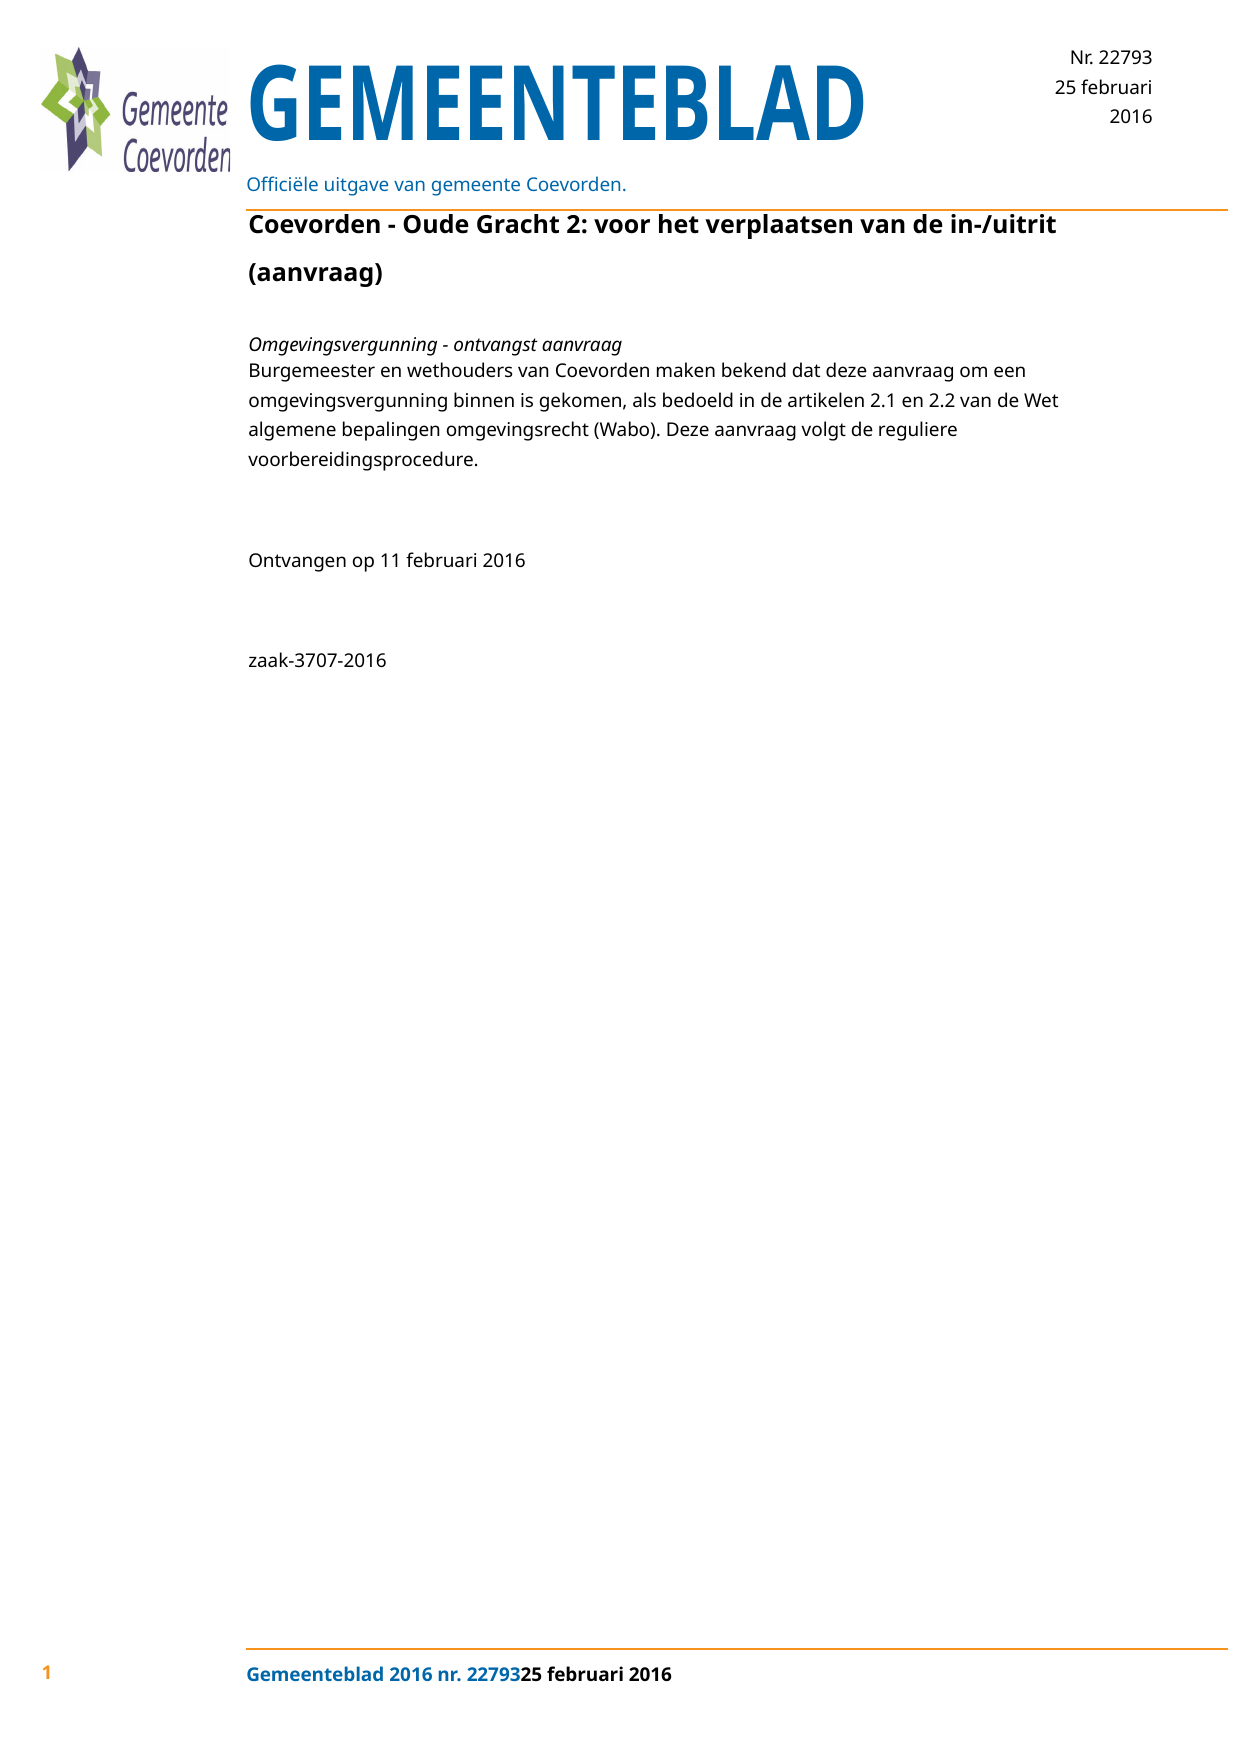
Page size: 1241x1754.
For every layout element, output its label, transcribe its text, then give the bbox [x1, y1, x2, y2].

text zaak-3707-2016 [248, 648, 1152, 673]
text Burgemeester en wethouders van Coevorden maken bekend dat deze aanvraag om een omgevingsvergunning binnen is gekomen, als bedoeld in de artikelen 2.1 en 2.2 van de Wet algemene bepalingen omgevingsrecht (Wabo). Deze aanvraag volgt de reguliere voorbereidingsprocedure. [248, 357, 1152, 472]
picture [41, 47, 231, 172]
text Ontvangen op 11 februari 2016 [248, 547, 1152, 572]
text Coevorden - Oude Gracht 2: voor het verplaatsen van de in-/uitrit (aanvraag) [248, 211, 1152, 288]
text Omgevingsvergunning - ontvangst aanvraag [248, 331, 1152, 357]
